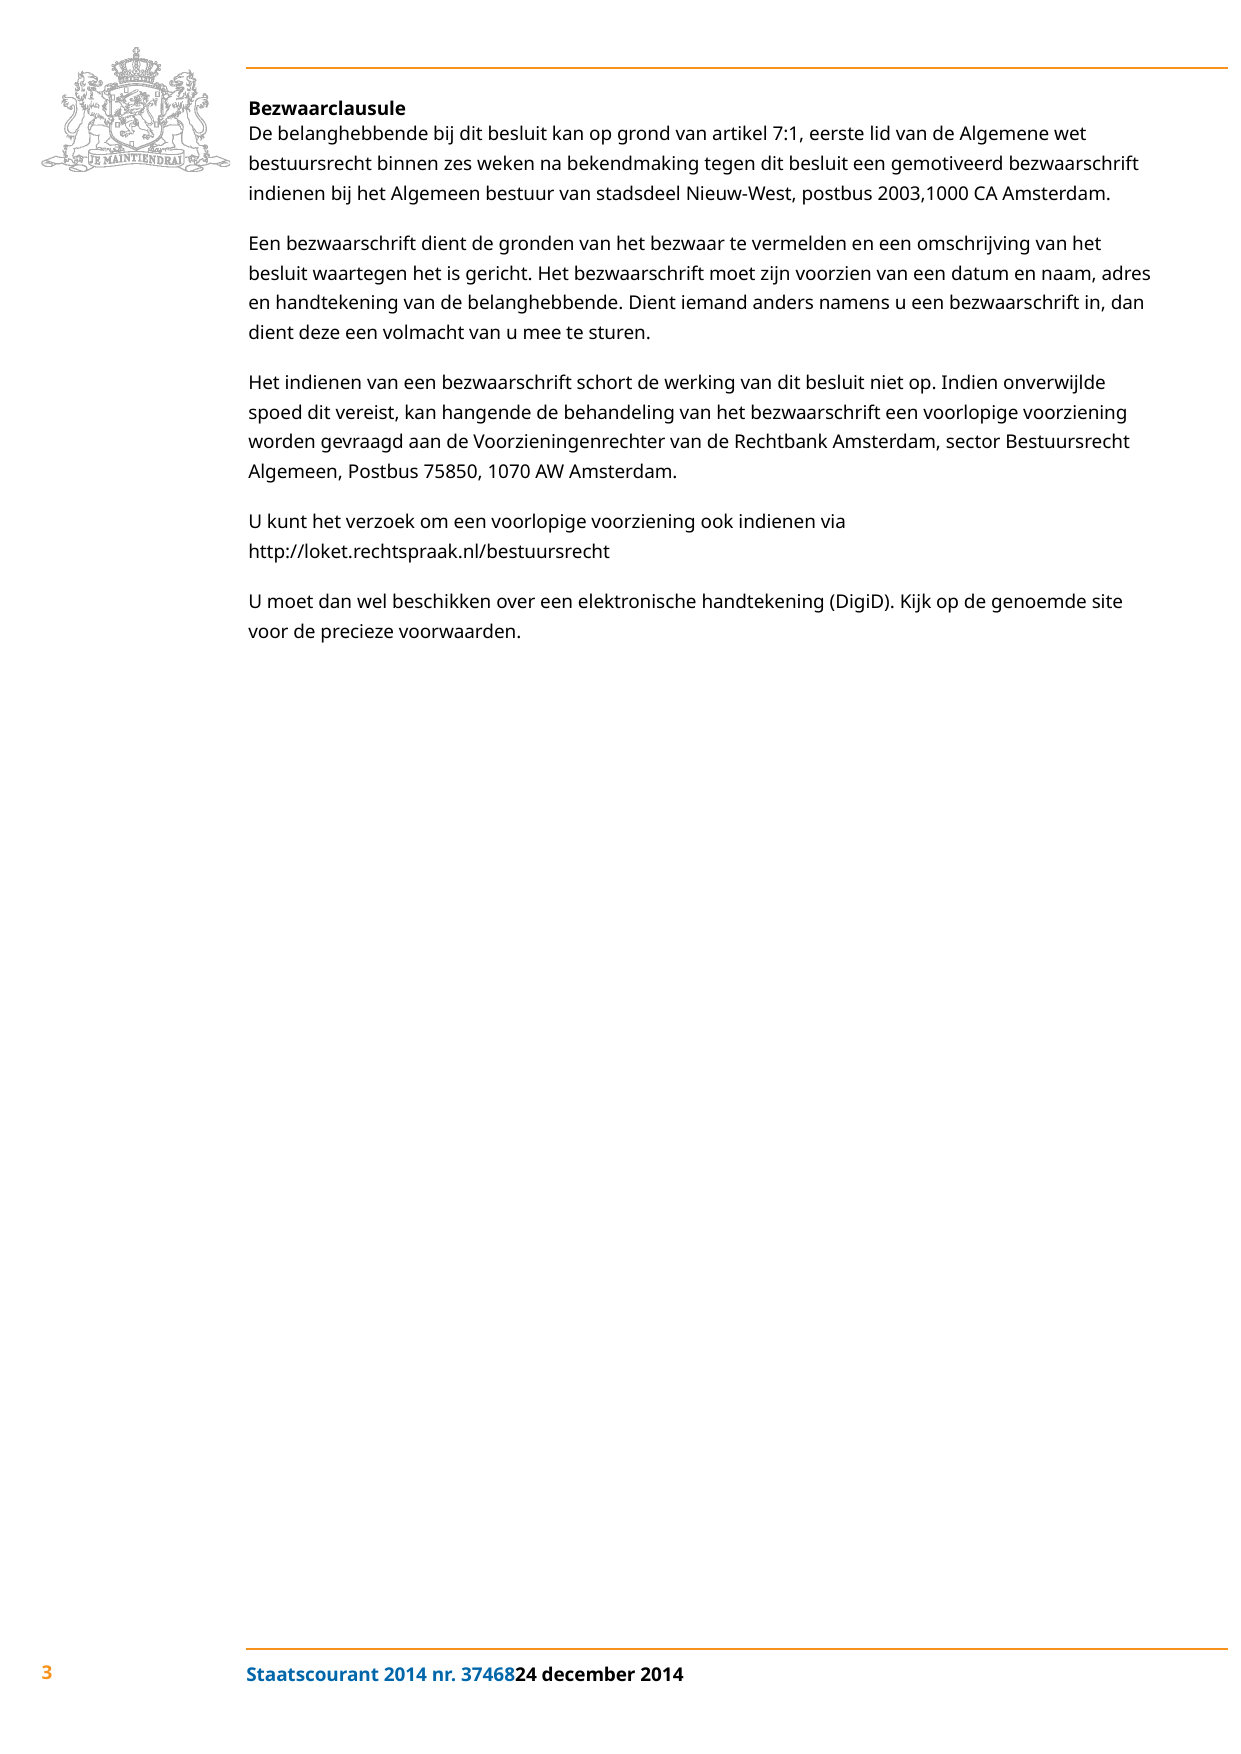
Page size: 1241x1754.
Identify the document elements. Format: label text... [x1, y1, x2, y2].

text Het indienen van een bezwaarschrift schort de werking van dit besluit niet op. Indien onverwijlde spoed dit vereist, kan hangende de behandeling van het bezwaarschrift een voorlopige voorziening worden gevraagd aan de Voorzieningenrechter van de Rechtbank Amsterdam, sector Bestuursrecht Algemeen, Postbus 75850, 1070 AW Amsterdam. [248, 369, 1152, 484]
picture [41, 47, 231, 172]
text U moet dan wel beschikken over een elektronische handtekening (DigiD). Kijk op de genoemde site voor de precieze voorwaarden. [248, 588, 1152, 644]
text Bezwaarclausule [248, 95, 1152, 121]
text U kunt het verzoek om een voorlopige voorziening ook indienen via http://loket.rechtspraak.nl/bestuursrecht [248, 508, 1152, 564]
text Een bezwaarschrift dient de gronden van het bezwaar te vermelden en een omschrijving van het besluit waartegen het is gericht. Het bezwaarschrift moet zijn voorzien van een datum en naam, adres en handtekening van de belanghebbende. Dient iemand anders namens u een bezwaarschrift in, dan dient deze een volmacht van u mee te sturen. [248, 230, 1152, 344]
text De belanghebbende bij dit besluit kan op grond van artikel 7:1, eerste lid van de Algemene wet bestuursrecht binnen zes weken na bekendmaking tegen dit besluit een gemotiveerd bezwaarschrift indienen bij het Algemeen bestuur van stadsdeel Nieuw-West, postbus 2003,1000 CA Amsterdam. [248, 121, 1152, 205]
